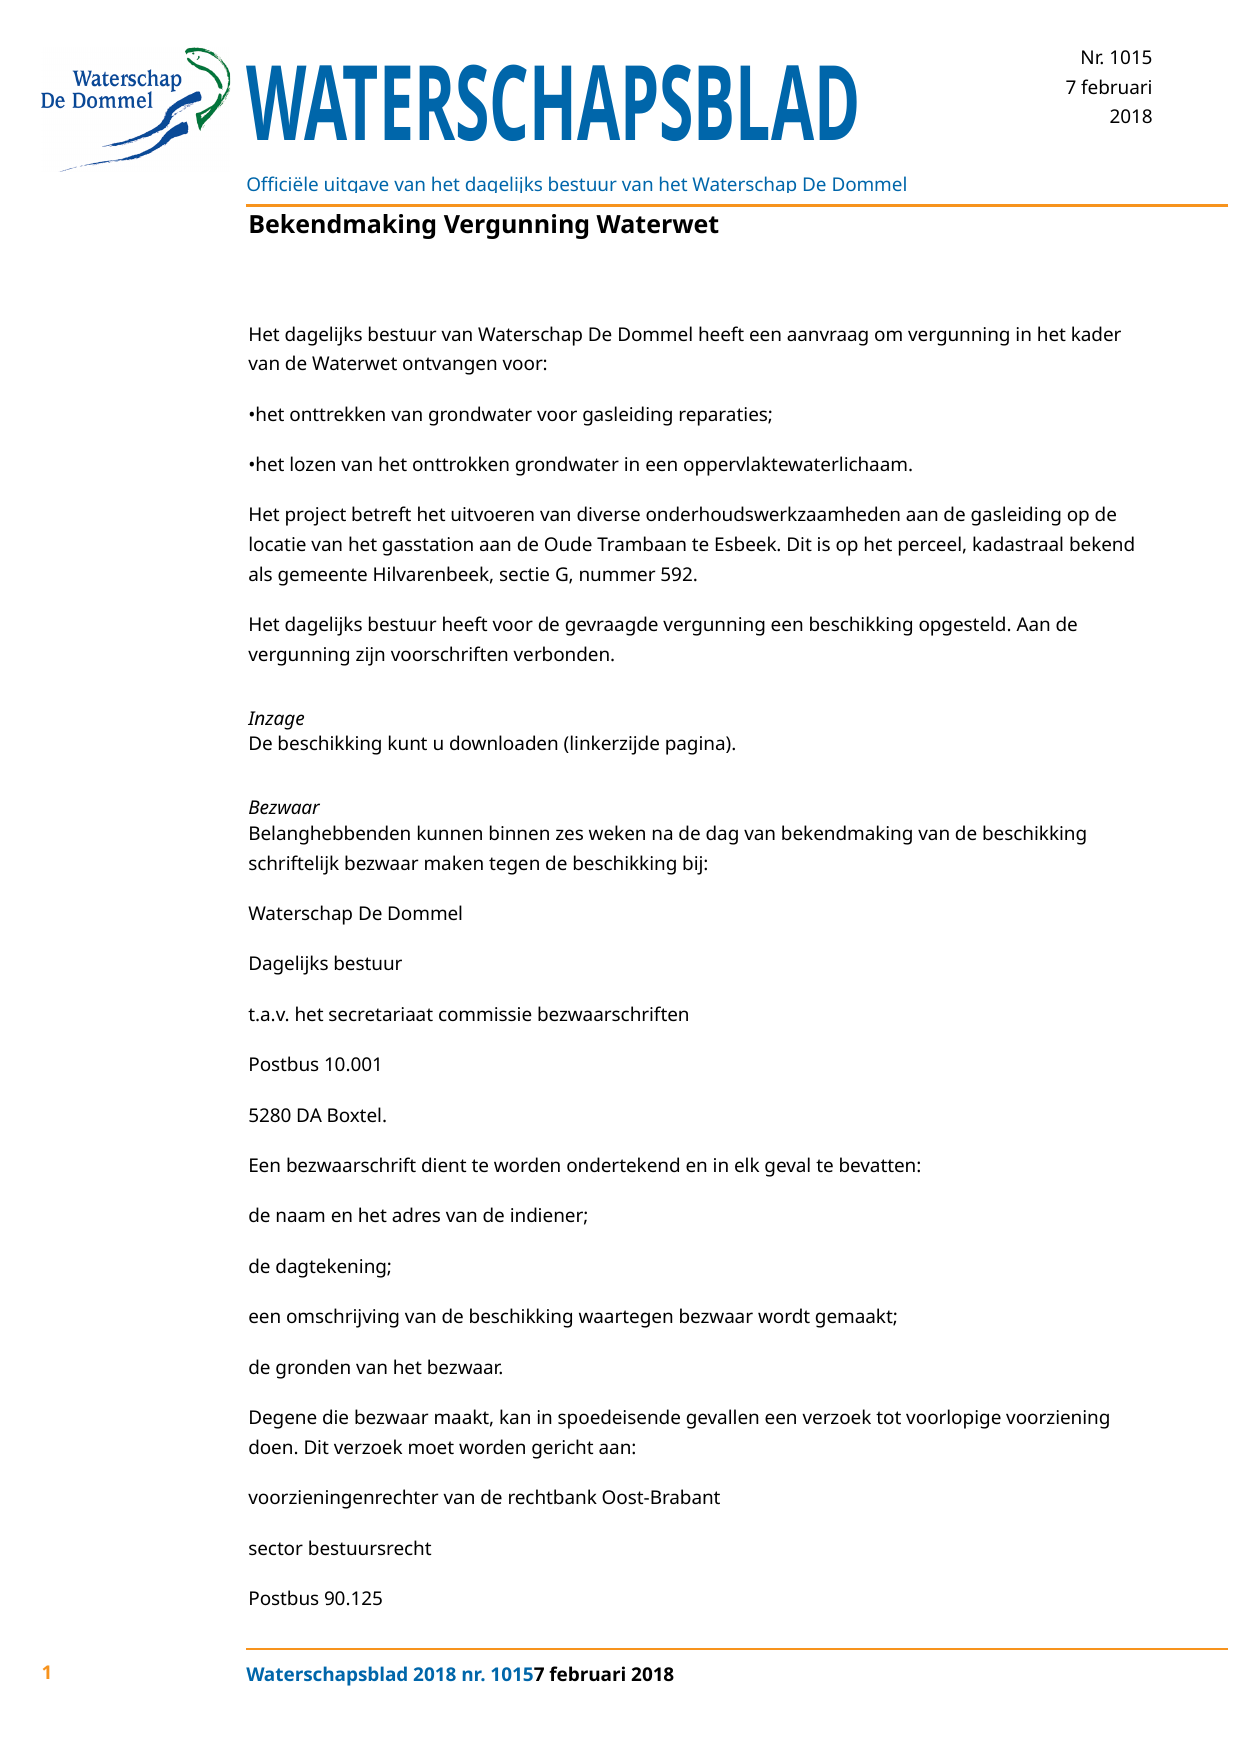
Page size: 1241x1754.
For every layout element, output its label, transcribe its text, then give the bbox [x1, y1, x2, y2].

text de gronden van het bezwaar. [248, 1354, 1152, 1379]
text de naam en het adres van de indiener; [248, 1203, 1152, 1228]
text Een bezwaarschrift dient te worden ondertekend en in elk geval te bevatten: [248, 1152, 1152, 1178]
text •het onttrekken van grondwater voor gasleiding reparaties; [248, 401, 1152, 426]
text •het lozen van het onttrokken grondwater in een oppervlaktewaterlichaam. [248, 451, 1152, 477]
text Het dagelijks bestuur heeft voor de gevraagde vergunning een beschikking opgesteld. Aan de vergunning zijn voorschriften verbonden. [248, 611, 1152, 666]
text Belanghebbenden kunnen binnen zes weken na de dag van bekendmaking van de beschikking schriftelijk bezwaar maken tegen de beschikking bij: [248, 820, 1152, 875]
text Postbus 90.125 [248, 1585, 1152, 1611]
text Dagelijks bestuur [248, 951, 1152, 976]
text Het dagelijks bestuur van Waterschap De Dommel heeft een aanvraag om vergunning in het kader van de Waterwet ontvangen voor: [248, 321, 1152, 376]
text Bekendmaking Vergunning Waterwet [248, 207, 1152, 241]
text Degene die bezwaar maakt, kan in spoedeisende gevallen een verzoek tot voorlopige voorziening doen. Dit verzoek moet worden gericht aan: [248, 1404, 1152, 1459]
text Inzage [248, 705, 1152, 730]
text 5280 DA Boxtel. [248, 1102, 1152, 1127]
text Het project betreft het uitvoeren van diverse onderhoudswerkzaamheden aan de gasleiding op de locatie van het gasstation aan de Oude Trambaan te Esbeek. Dit is op het perceel, kadastraal bekend als gemeente Hilvarenbeek, sectie G, nummer 592. [248, 502, 1152, 586]
text de dagtekening; [248, 1253, 1152, 1279]
text een omschrijving van de beschikking waartegen bezwaar wordt gemaakt; [248, 1303, 1152, 1329]
text sector bestuursrecht [248, 1535, 1152, 1560]
text Postbus 10.001 [248, 1051, 1152, 1077]
text voorzieningenrechter van de rechtbank Oost-Brabant [248, 1484, 1152, 1510]
text Bezwaar [248, 794, 1152, 820]
text Waterschap De Dommel [248, 900, 1152, 926]
text De beschikking kunt u downloaden (linkerzijde pagina). [248, 730, 1152, 756]
picture [41, 47, 231, 172]
text t.a.v. het secretariaat commissie bezwaarschriften [248, 1001, 1152, 1027]
